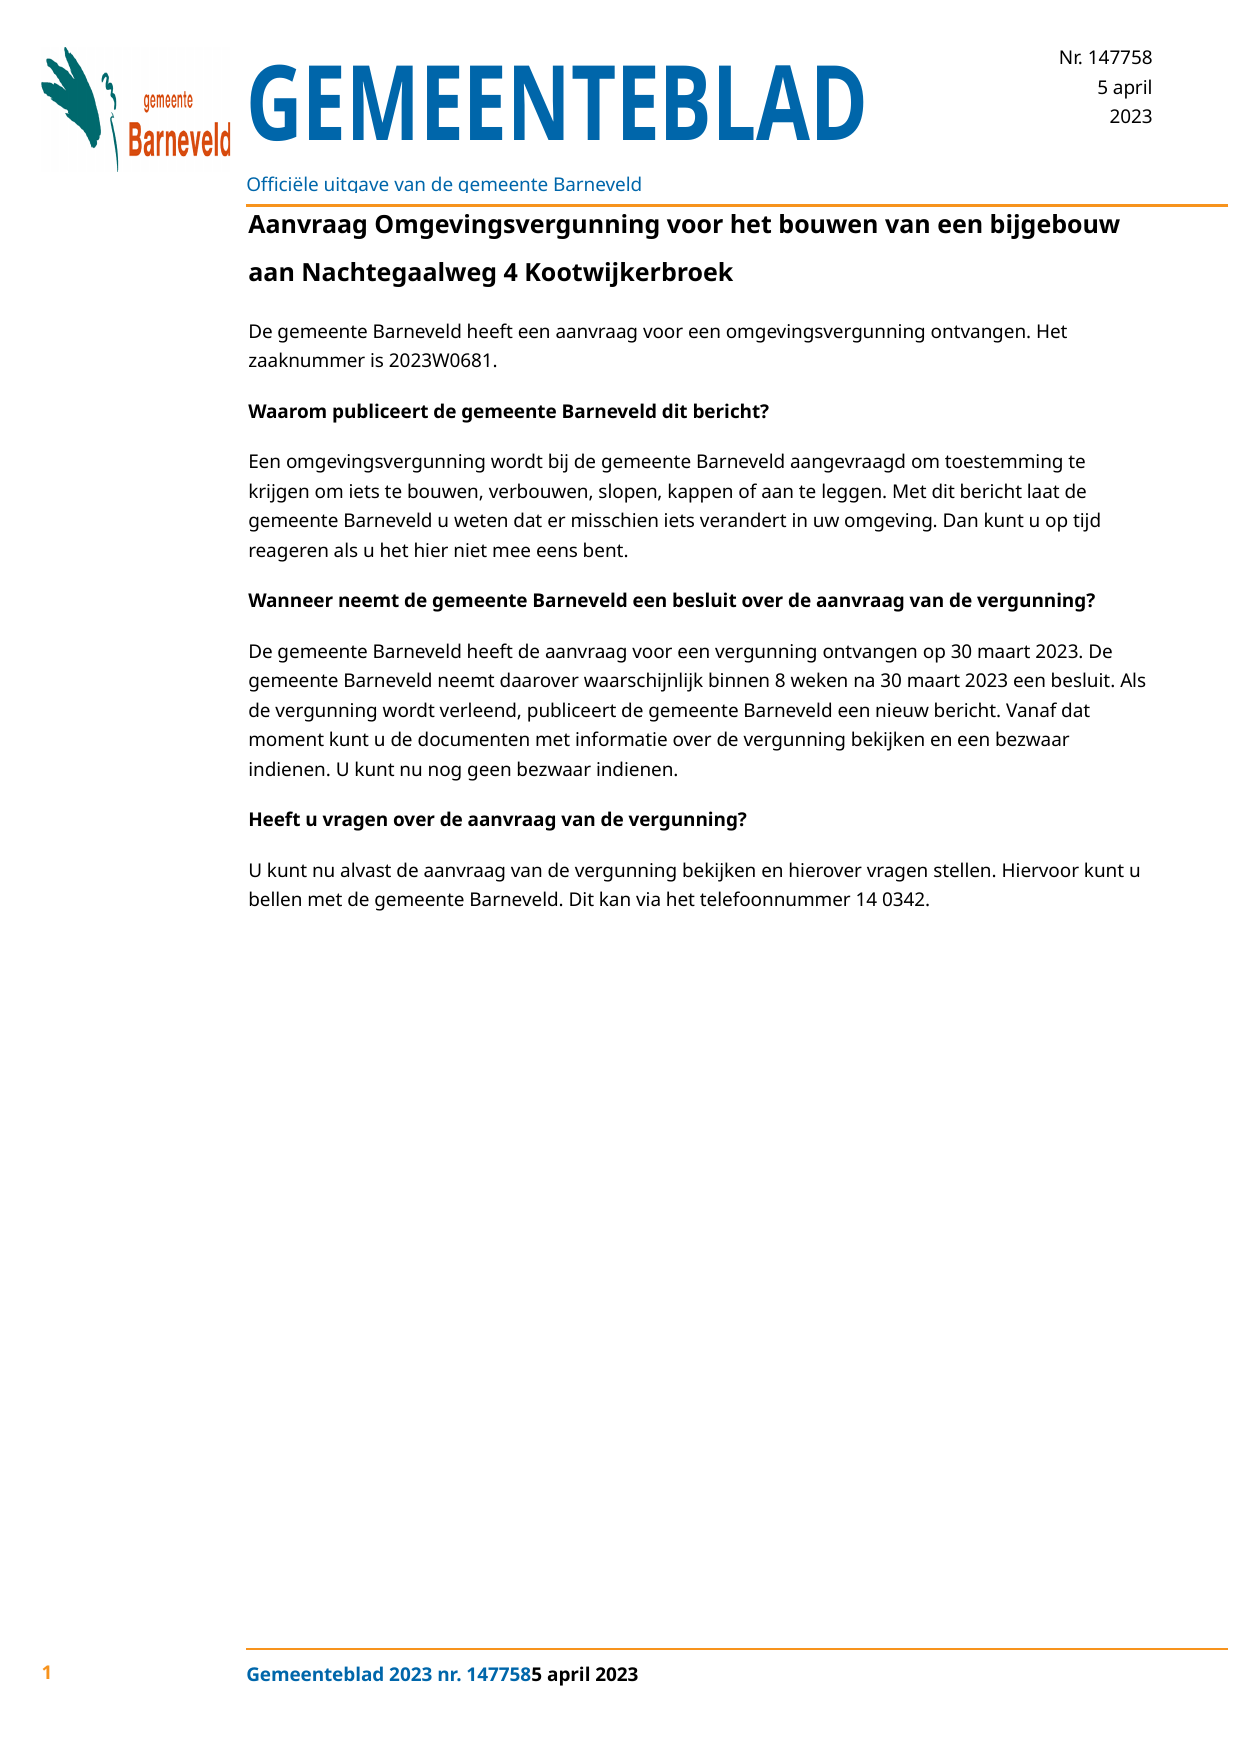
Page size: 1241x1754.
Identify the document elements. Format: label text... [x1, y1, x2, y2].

text Heeft u vragen over de aanvraag van de vergunning? [248, 807, 1152, 832]
text Een omgevingsvergunning wordt bij de gemeente Barneveld aangevraagd om toestemming te krijgen om iets te bouwen, verbouwen, slopen, kappen of aan te leggen. Met dit bericht laat de gemeente Barneveld u weten dat er misschien iets verandert in uw omgeving. Dan kunt u op tijd reageren als u het hier niet mee eens bent. [248, 448, 1152, 563]
picture [41, 47, 231, 172]
text De gemeente Barneveld heeft een aanvraag voor een omgevingsvergunning ontvangen. Het zaaknummer is 2023W0681. [248, 318, 1152, 373]
text De gemeente Barneveld heeft de aanvraag voor een vergunning ontvangen op 30 maart 2023. De gemeente Barneveld neemt daarover waarschijnlijk binnen 8 weken na 30 maart 2023 een besluit. Als de vergunning wordt verleend, publiceert de gemeente Barneveld een nieuw bericht. Vanaf dat moment kunt u de documenten met informatie over de vergunning bekijken en een bezwaar indienen. U kunt nu nog geen bezwaar indienen. [248, 638, 1152, 782]
text Waarom publiceert de gemeente Barneveld dit bericht? [248, 398, 1152, 424]
text Aanvraag Omgevingsvergunning voor het bouwen van een bijgebouw aan Nachtegaalweg 4 Kootwijkerbroek [248, 207, 1152, 288]
text Wanneer neemt de gemeente Barneveld een besluit over de aanvraag van de vergunning? [248, 587, 1152, 613]
text U kunt nu alvast de aanvraag van de vergunning bekijken en hierover vragen stellen. Hiervoor kunt u bellen met de gemeente Barneveld. Dit kan via het telefoonnummer 14 0342. [248, 857, 1152, 912]
